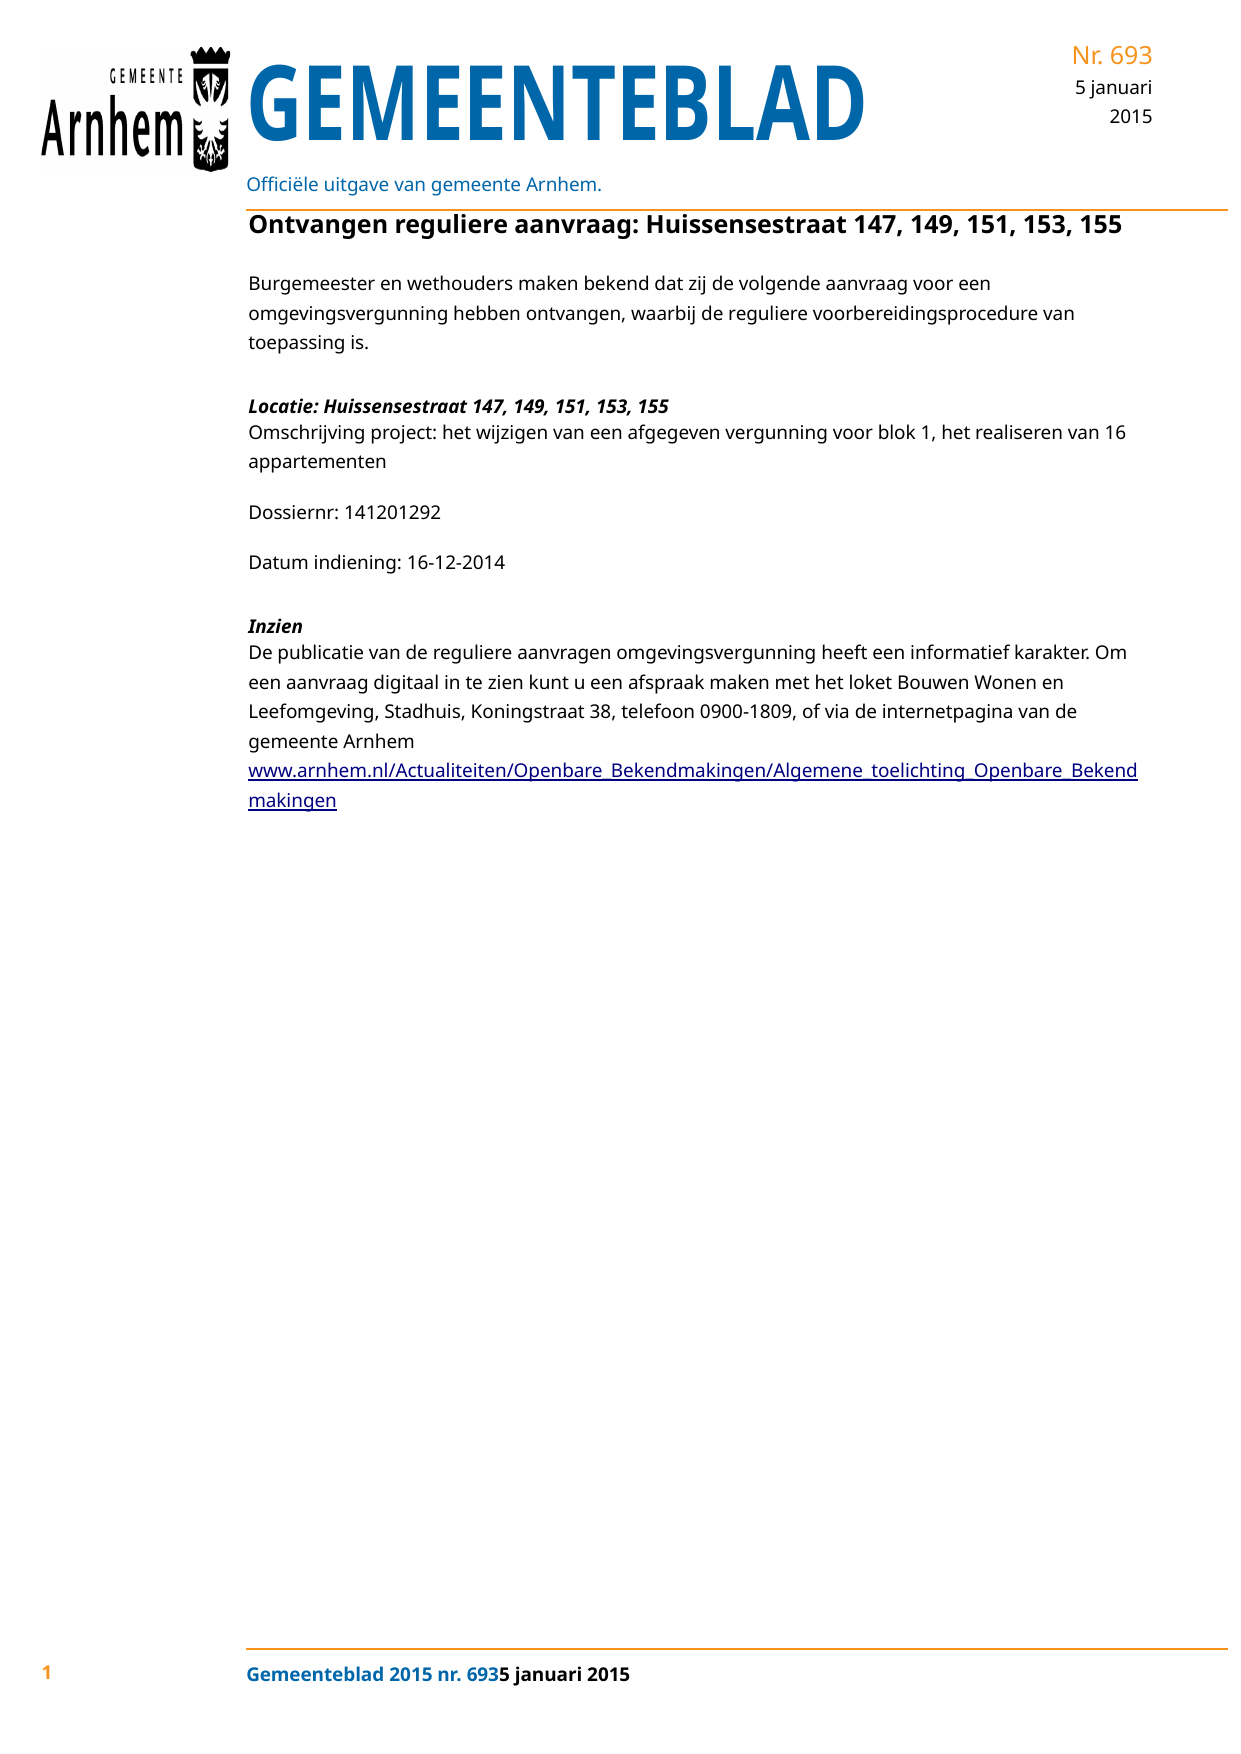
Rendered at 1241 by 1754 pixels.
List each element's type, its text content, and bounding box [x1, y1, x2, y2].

text Locatie: Huissensestraat 147, 149, 151, 153, 155 [248, 393, 1152, 419]
text Dossiernr: 141201292 [248, 499, 1152, 525]
text Datum indiening: 16-12-2014 [248, 549, 1152, 575]
text De publicatie van de reguliere aanvragen omgevingsvergunning heeft een informatief karakter. Om een aanvraag digitaal in te zien kunt u een afspraak maken met het loket Bouwen Wonen en Leefomgeving, Stadhuis, Koningstraat 38, telefoon 0900-1809, of via de internetpagina van de gemeente Arnhem www.arnhem.nl/Actualiteiten/Openbare_Bekendmakingen/Algemene_toelichting_Openbare_Bekendmakingen [248, 639, 1152, 813]
text Inzien [248, 613, 1152, 639]
text Burgemeester en wethouders maken bekend dat zij de volgende aanvraag voor een omgevingsvergunning hebben ontvangen, waarbij de reguliere voorbereidingsprocedure van toepassing is. [248, 270, 1152, 355]
picture [41, 47, 231, 172]
text Ontvangen reguliere aanvraag: Huissensestraat 147, 149, 151, 153, 155 [248, 211, 1152, 241]
text Omschrijving project: het wijzigen van een afgegeven vergunning voor blok 1, het realiseren van 16 appartementen [248, 419, 1152, 474]
